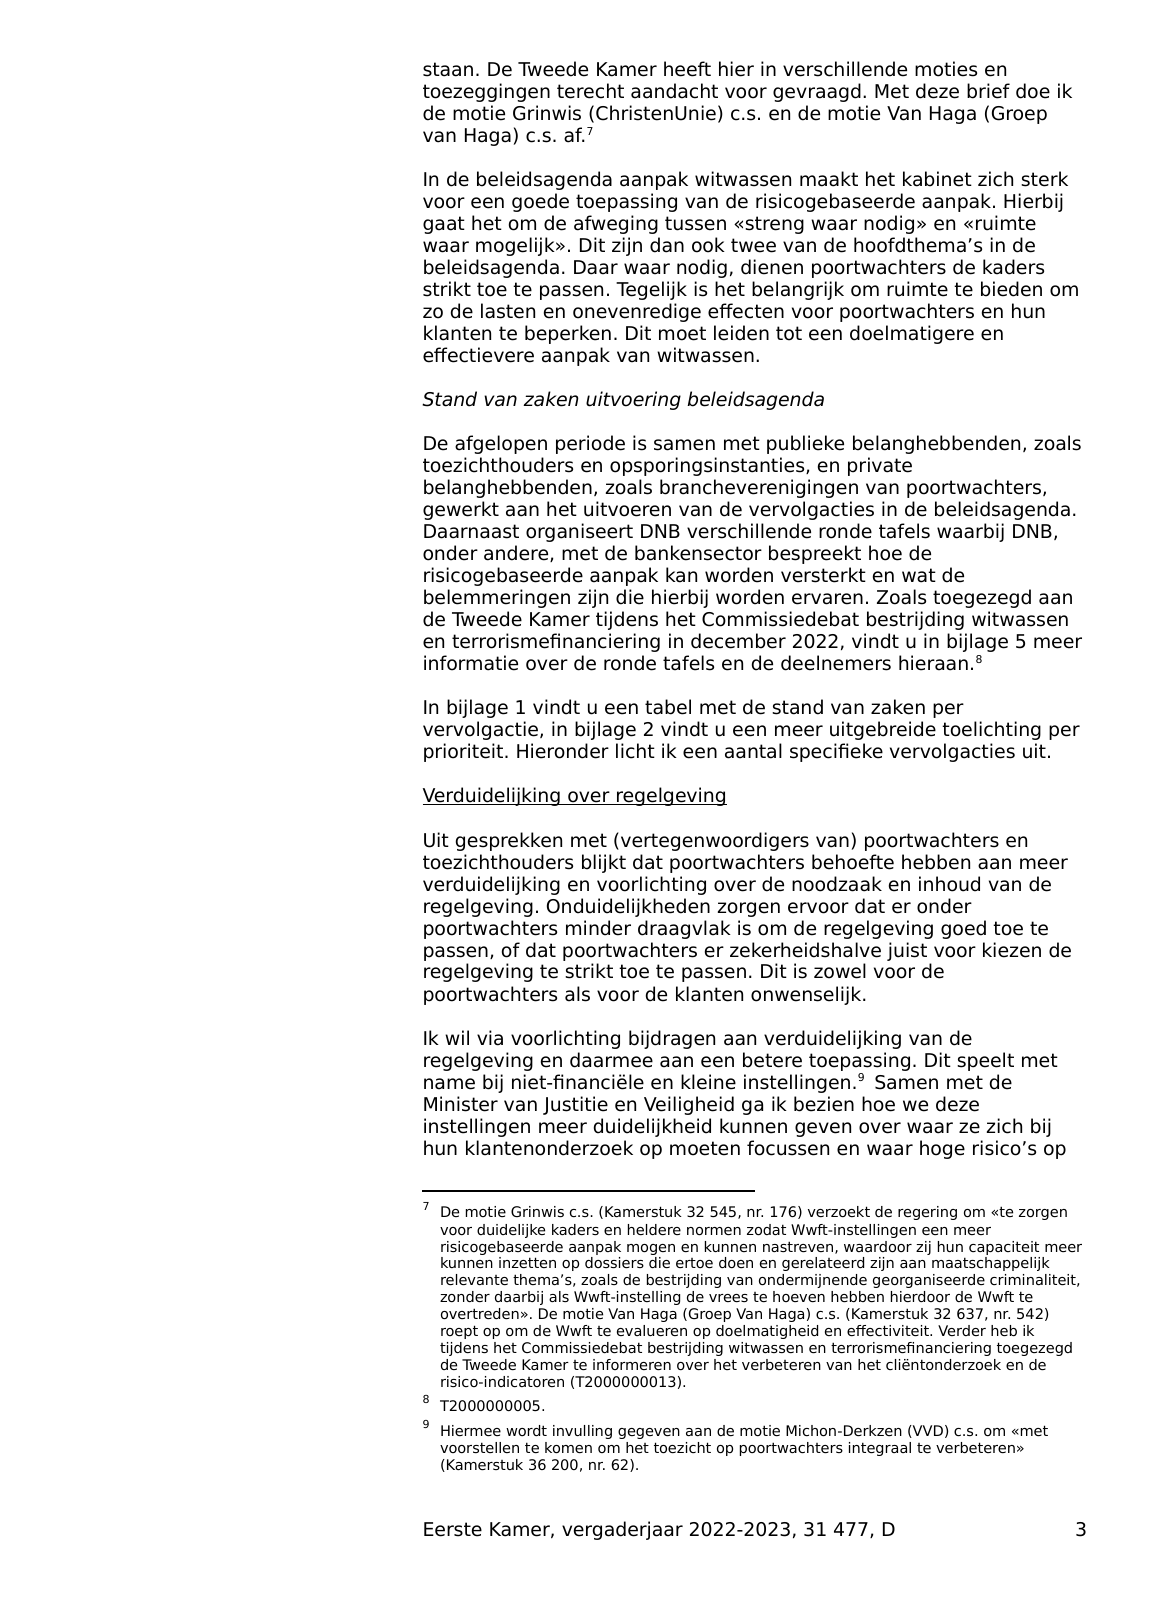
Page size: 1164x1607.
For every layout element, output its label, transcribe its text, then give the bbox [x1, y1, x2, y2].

text De afgelopen periode is samen met publieke belanghebbenden, zoals toezichthouders en opsporingsinstanties, en private belanghebbenden, zoals brancheverenigingen van poortwachters, gewerkt aan het uitvoeren van de vervolgacties in de beleidsagenda. Daarnaast organiseert DNB verschillende ronde tafels waarbij DNB, onder andere, met de bankensector bespreekt hoe de risicogebaseerde aanpak kan worden versterkt en wat de belemmeringen zijn die hierbij worden ervaren. Zoals toegezegd aan de Tweede Kamer tijdens het Commissiedebat bestrijding witwassen en terrorismefinanciering in december 2022, vindt u in bijlage 5 meer informatie over de ronde tafels en de deelnemers hieraan. [422, 433, 1087, 675]
text Hiermee wordt invulling gegeven aan de motie Michon-Derkzen (VVD) c.s. om «met voorstellen te komen om het toezicht op poortwachters integraal te verbeteren» (Kamerstuk 36 200, nr. 62). [422, 1418, 1087, 1474]
text In bijlage 1 vindt u een tabel met de stand van zaken per vervolgactie, in bijlage 2 vindt u een meer uitgebreide toelichting per prioriteit. Hieronder licht ik een aantal specifieke vervolgacties uit. [422, 697, 1087, 763]
text De motie Grinwis c.s. (Kamerstuk 32 545, nr. 176) verzoekt de regering om «te zorgen voor duidelijke kaders en heldere normen zodat Wwft-instellingen een meer risicogebaseerde aanpak mogen en kunnen nastreven, waardoor zij hun capaciteit meer kunnen inzetten op dossiers die ertoe doen en gerelateerd zijn aan maatschappelijk relevante thema’s, zoals de bestrijding van ondermijnende georganiseerde criminaliteit, zonder daarbij als Wwft-instelling de vrees te hoeven hebben hierdoor de Wwft te overtreden». De motie Van Haga (Groep Van Haga) c.s. (Kamerstuk 32 637, nr. 542) roept op om de Wwft te evalueren op doelmatigheid en effectiviteit. Verder heb ik tijdens het Commissiedebat bestrijding witwassen en terrorismefinanciering toegezegd de Tweede Kamer te informeren over het verbeteren van het cliëntonderzoek en de risico-indicatoren (T2000000013). [422, 1200, 1087, 1391]
subtitle Verduidelijking over regelgeving [422, 785, 1087, 807]
text Uit gesprekken met (vertegenwoordigers van) poortwachters en toezichthouders blijkt dat poortwachters behoefte hebben aan meer verduidelijking en voorlichting over de noodzaak en inhoud van de regelgeving. Onduidelijkheden zorgen ervoor dat er onder poortwachters minder draagvlak is om de regelgeving goed toe te passen, of dat poortwachters er zekerheidshalve juist voor kiezen de regelgeving te strikt toe te passen. Dit is zowel voor de poortwachters als voor de klanten onwenselijk. [422, 829, 1087, 1005]
subtitle Stand van zaken uitvoering beleidsagenda [422, 389, 1087, 411]
text Ik wil via voorlichting bijdragen aan verduidelijking van de regelgeving en daarmee aan een betere toepassing. Dit speelt met name bij niet-financiële en kleine instellingen. Samen met de Minister van Justitie en Veiligheid ga ik bezien hoe we deze instellingen meer duidelijkheid kunnen geven over waar ze zich bij hun klantenonderzoek op moeten focussen en waar hoge risico’s op [422, 1028, 1087, 1159]
text T2000000005. [422, 1393, 1087, 1416]
text In de beleidsagenda aanpak witwassen maakt het kabinet zich sterk voor een goede toepassing van de risicogebaseerde aanpak. Hierbij gaat het om de afweging tussen «streng waar nodig» en «ruimte waar mogelijk». Dit zijn dan ook twee van de hoofdthema’s in de beleidsagenda. Daar waar nodig, dienen poortwachters de kaders strikt toe te passen. Tegelijk is het belangrijk om ruimte te bieden om zo de lasten en onevenredige effecten voor poortwachters en hun klanten te beperken. Dit moet leiden tot een doelmatigere en effectievere aanpak van witwassen. [422, 169, 1087, 367]
text staan. De Tweede Kamer heeft hier in verschillende moties en toezeggingen terecht aandacht voor gevraagd. Met deze brief doe ik de motie Grinwis (ChristenUnie) c.s. en de motie Van Haga (Groep van Haga) c.s. af. [422, 59, 1087, 147]
